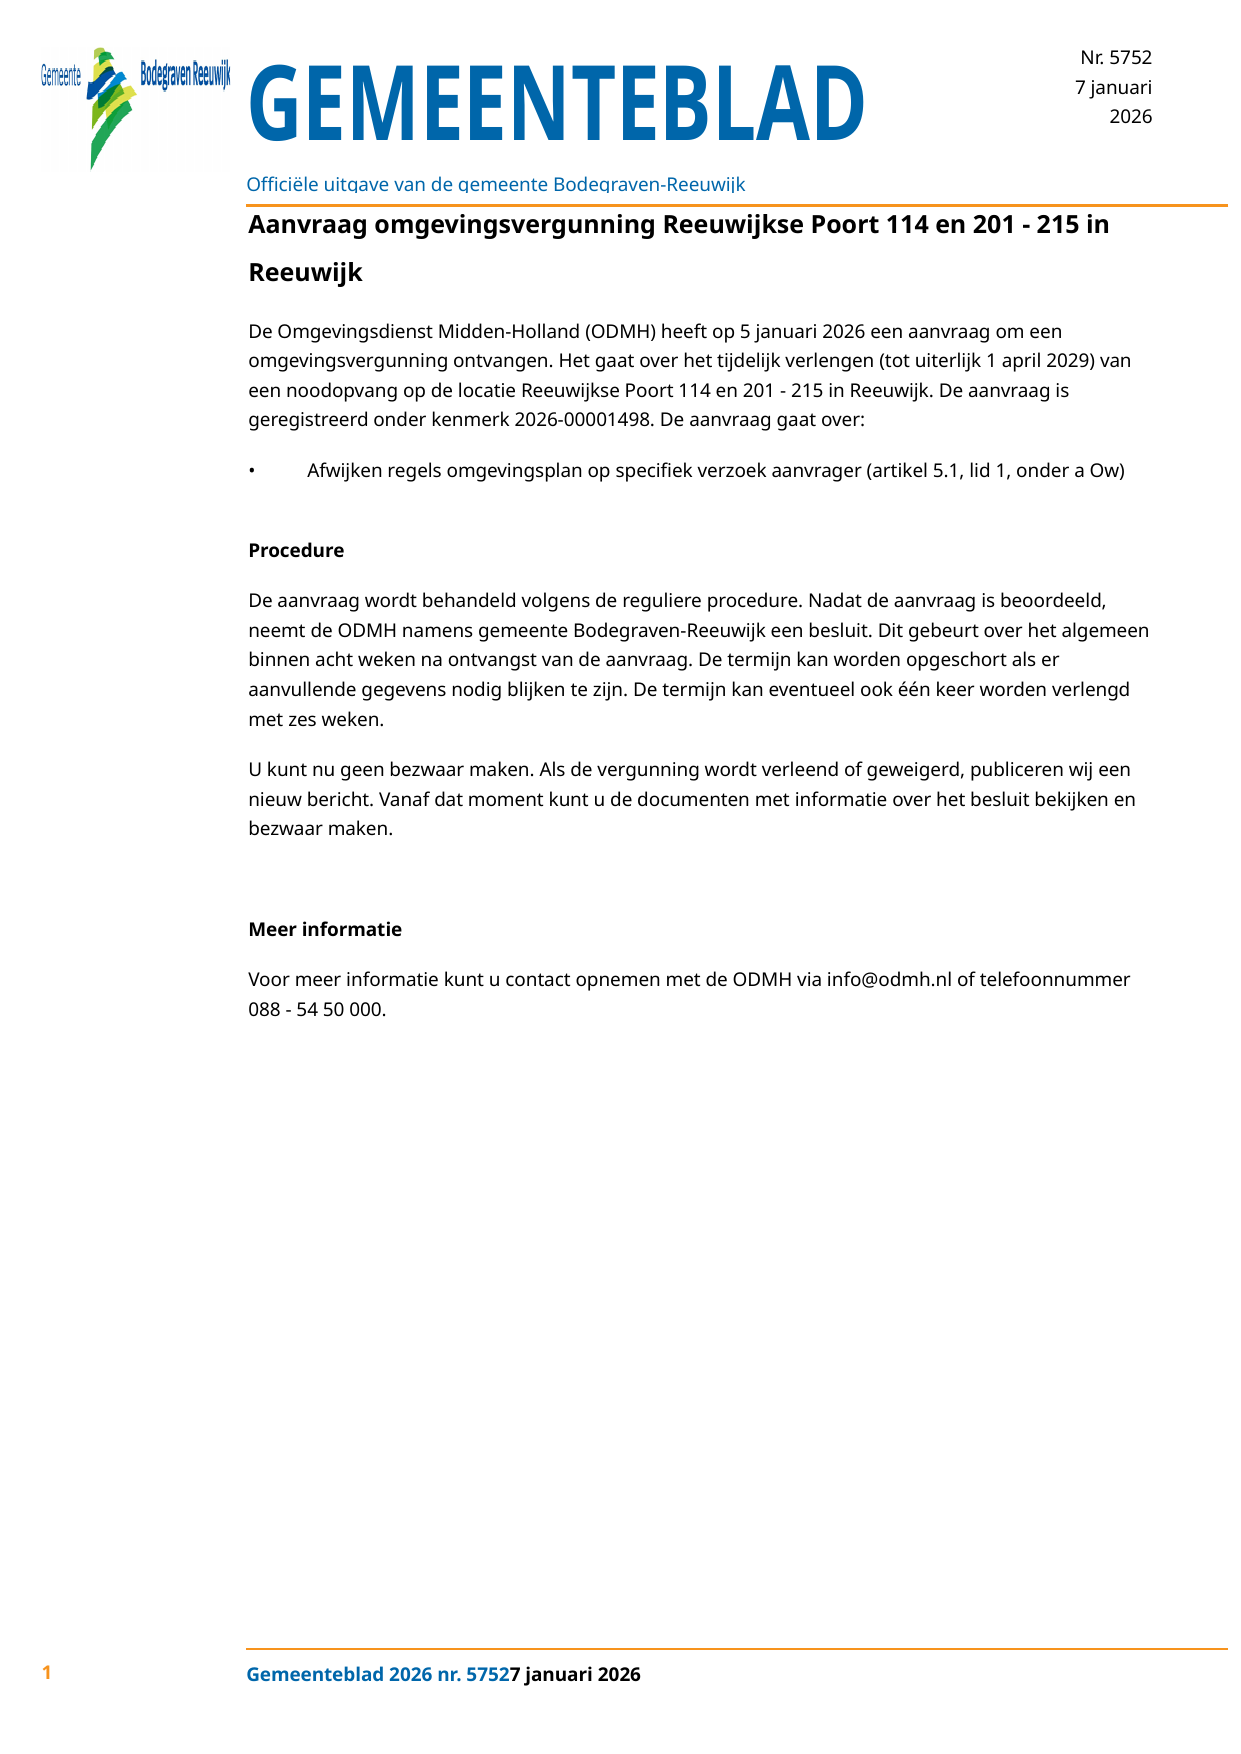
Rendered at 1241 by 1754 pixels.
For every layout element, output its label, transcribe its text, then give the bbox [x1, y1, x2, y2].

text U kunt nu geen bezwaar maken. Als de vergunning wordt verleend of geweigerd, publiceren wij een nieuw bericht. Vanaf dat moment kunt u de documenten met informatie over het besluit bekijken en bezwaar maken. [248, 756, 1152, 841]
text De Omgevingsdienst Midden-Holland (ODMH) heeft op 5 januari 2026 een aanvraag om een omgevingsvergunning ontvangen. Het gaat over het tijdelijk verlengen (tot uiterlijk 1 april 2029) van een noodopvang op de locatie Reeuwijkse Poort 114 en 201 - 215 in Reeuwijk. De aanvraag is geregistreerd onder kenmerk 2026-00001498. De aanvraag gaat over: [248, 318, 1152, 432]
text De aanvraag wordt behandeld volgens de reguliere procedure. Nadat de aanvraag is beoordeeld, neemt de ODMH namens gemeente Bodegraven-Reeuwijk een besluit. Dit gebeurt over het algemeen binnen acht weken na ontvangst van de aanvraag. De termijn kan worden opgeschort als er aanvullende gegevens nodig blijken te zijn. De termijn kan eventueel ook één keer worden verlengd met zes weken. [248, 587, 1152, 732]
text Meer informatie [248, 916, 1152, 942]
text Procedure [248, 537, 1152, 563]
list Afwijken regels omgevingsplan op specifiek verzoek aanvrager (artikel 5.1, lid 1, onder a Ow) [248, 457, 1152, 483]
text Aanvraag omgevingsvergunning Reeuwijkse Poort 114 en 201 - 215 in Reeuwijk [248, 207, 1152, 288]
picture [41, 47, 231, 172]
text Voor meer informatie kunt u contact opnemen met de ODMH via info@odmh.nl of telefoonnummer 088 - 54 50 000. [248, 967, 1152, 1022]
